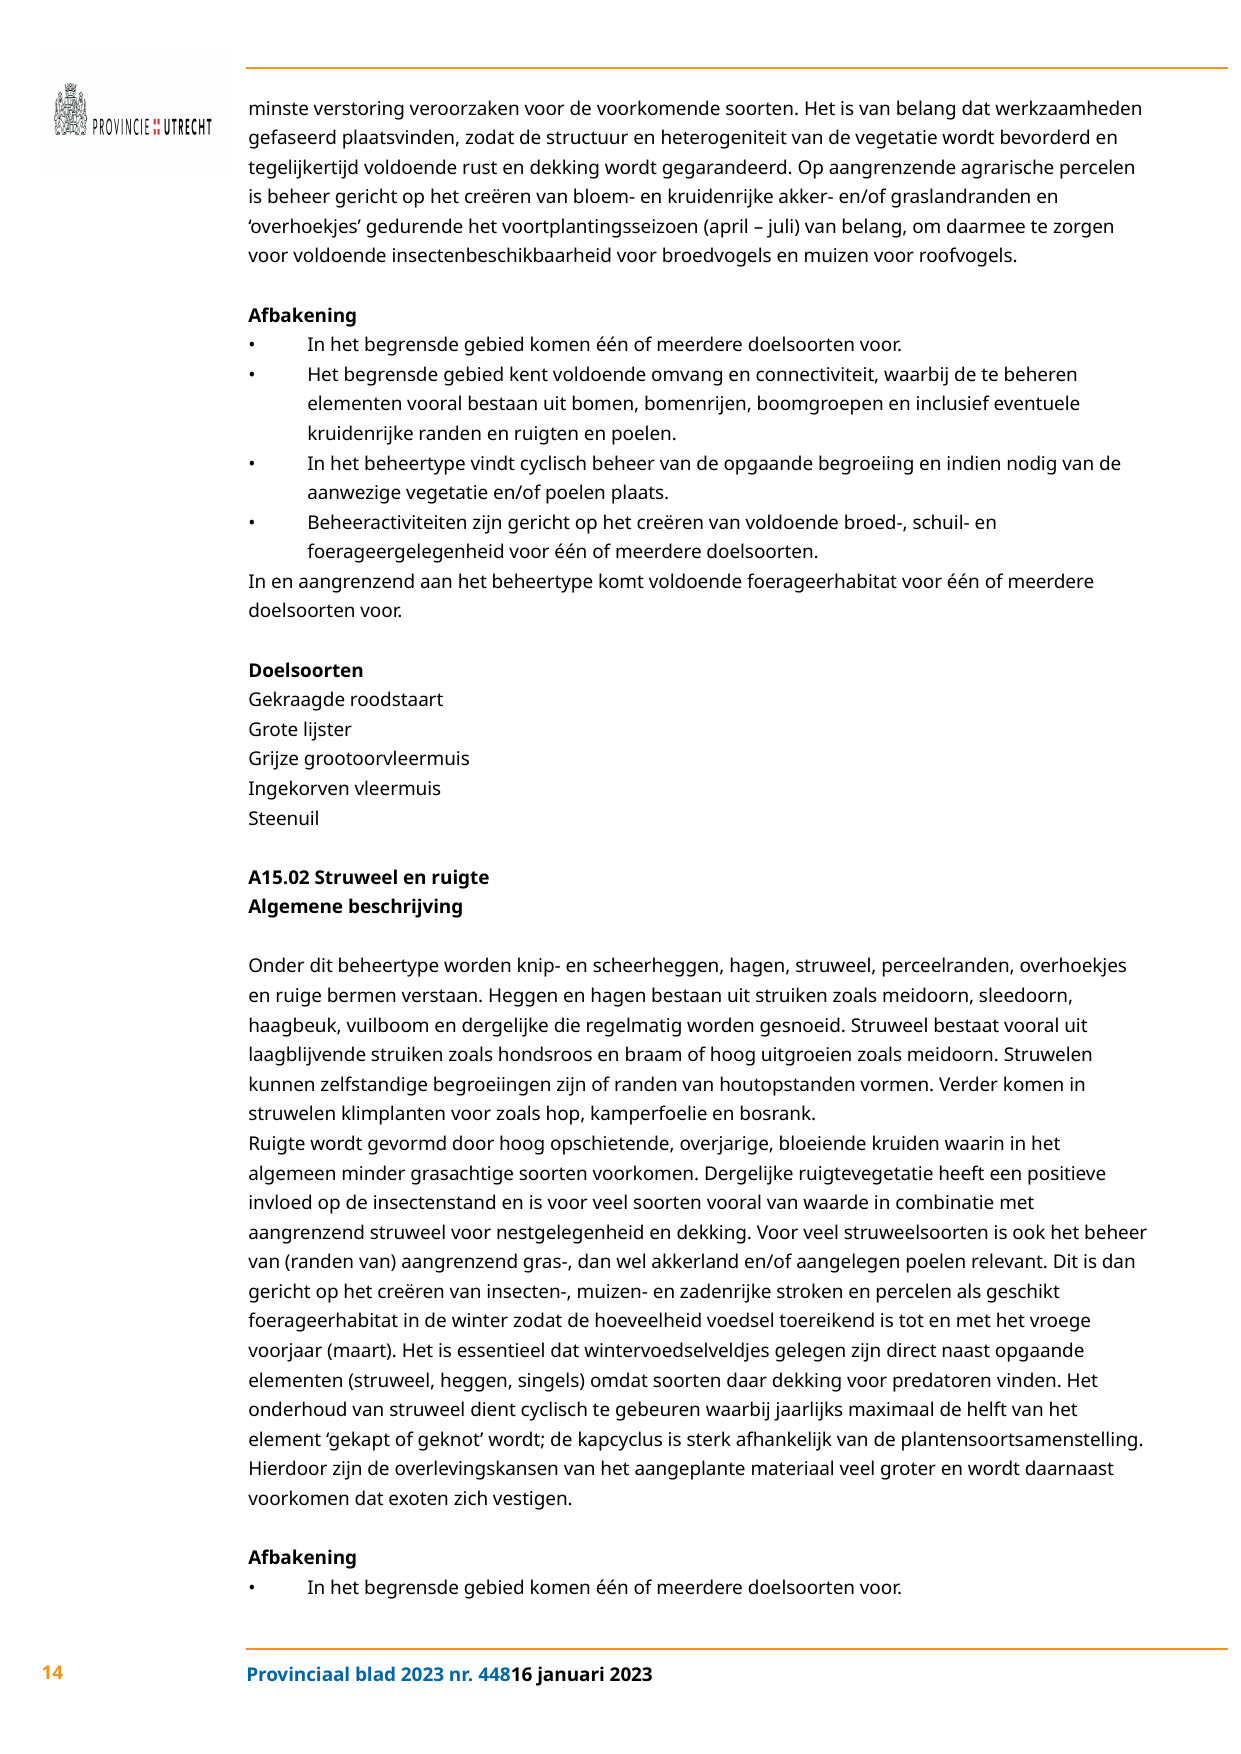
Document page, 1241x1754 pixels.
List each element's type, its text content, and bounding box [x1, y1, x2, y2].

list Het begrensde gebied kent voldoende omvang en connectiviteit, waarbij de te beheren elementen vooral bestaan uit bomen, bomenrijen, boomgroepen en inclusief eventuele kruidenrijke randen en ruigten en poelen. [248, 361, 1152, 446]
text minste verstoring veroorzaken voor de voorkomende soorten. Het is van belang dat werkzaamheden gefaseerd plaatsvinden, zodat de structuur en heterogeniteit van de vegetatie wordt bevorderd en tegelijkertijd voldoende rust en dekking wordt gegarandeerd. Op aangrenzende agrarische percelen is beheer gericht op het creëren van bloem- en kruidenrijke akker- en/of graslandranden en ‘overhoekjes’ gedurende het voortplantingsseizoen (april – juli) van belang, om daarmee te zorgen voor voldoende insectenbeschikbaarheid voor broedvogels en muizen voor roofvogels. [248, 95, 1152, 268]
text Ruigte wordt gevormd door hoog opschietende, overjarige, bloeiende kruiden waarin in het algemeen minder grasachtige soorten voorkomen. Dergelijke ruigtevegetatie heeft een positieve invloed op de insectenstand en is voor veel soorten vooral van waarde in combinatie met aangrenzend struweel voor nestgelegenheid en dekking. Voor veel struweelsoorten is ook het beheer van (randen van) aangrenzend gras-, dan wel akkerland en/of aangelegen poelen relevant. Dit is dan gericht op het creëren van insecten-, muizen- en zadenrijke stroken en percelen als geschikt foerageerhabitat in de winter zodat de hoeveelheid voedsel toereikend is tot en met het vroege voorjaar (maart). Het is essentieel dat wintervoedselveldjes gelegen zijn direct naast opgaande elementen (struweel, heggen, singels) omdat soorten daar dekking voor predatoren vinden. Het onderhoud van struweel dient cyclisch te gebeuren waarbij jaarlijks maximaal de helft van het element ‘gekapt of geknot’ wordt; de kapcyclus is sterk afhankelijk van de plantensoortsamenstelling. Hierdoor zijn de overlevingskansen van het aangeplante materiaal veel groter en wordt daarnaast voorkomen dat exoten zich vestigen. [248, 1130, 1152, 1511]
picture [41, 47, 231, 172]
text Gekraagde roodstaart [248, 686, 1152, 712]
text A15.02 Struweel en ruigte [248, 864, 1152, 890]
list In het begrensde gebied komen één of meerdere doelsoorten voor. [248, 331, 1152, 357]
list In het beheertype vindt cyclisch beheer van de opgaande begroeiing en indien nodig van de aanwezige vegetatie en/of poelen plaats. [248, 450, 1152, 505]
text Grote lijster [248, 716, 1152, 742]
text Ingekorven vleermuis [248, 775, 1152, 801]
text Onder dit beheertype worden knip- en scheerheggen, hagen, struweel, perceelranden, overhoekjes en ruige bermen verstaan. Heggen en hagen bestaan uit struiken zoals meidoorn, sleedoorn, haagbeuk, vuilboom en dergelijke die regelmatig worden gesnoeid. Struweel bestaat vooral uit laagblijvende struiken zoals hondsroos en braam of hoog uitgroeien zoals meidoorn. Struwelen kunnen zelfstandige begroeiingen zijn of randen van houtopstanden vormen. Verder komen in struwelen klimplanten voor zoals hop, kamperfoelie en bosrank. [248, 953, 1152, 1126]
text Steenuil [248, 805, 1152, 831]
text Grijze grootoorvleermuis [248, 746, 1152, 771]
text Afbakening [248, 302, 1152, 328]
list Beheeractiviteiten zijn gericht op het creëren van voldoende broed-, schuil- en foerageergelegenheid voor één of meerdere doelsoorten. [248, 509, 1152, 564]
text Doelsoorten [248, 657, 1152, 683]
text Afbakening [248, 1544, 1152, 1570]
list In het begrensde gebied komen één of meerdere doelsoorten voor. [248, 1574, 1152, 1600]
text In en aangrenzend aan het beheertype komt voldoende foerageerhabitat voor één of meerdere doelsoorten voor. [248, 568, 1152, 623]
text Algemene beschrijving [248, 893, 1152, 919]
